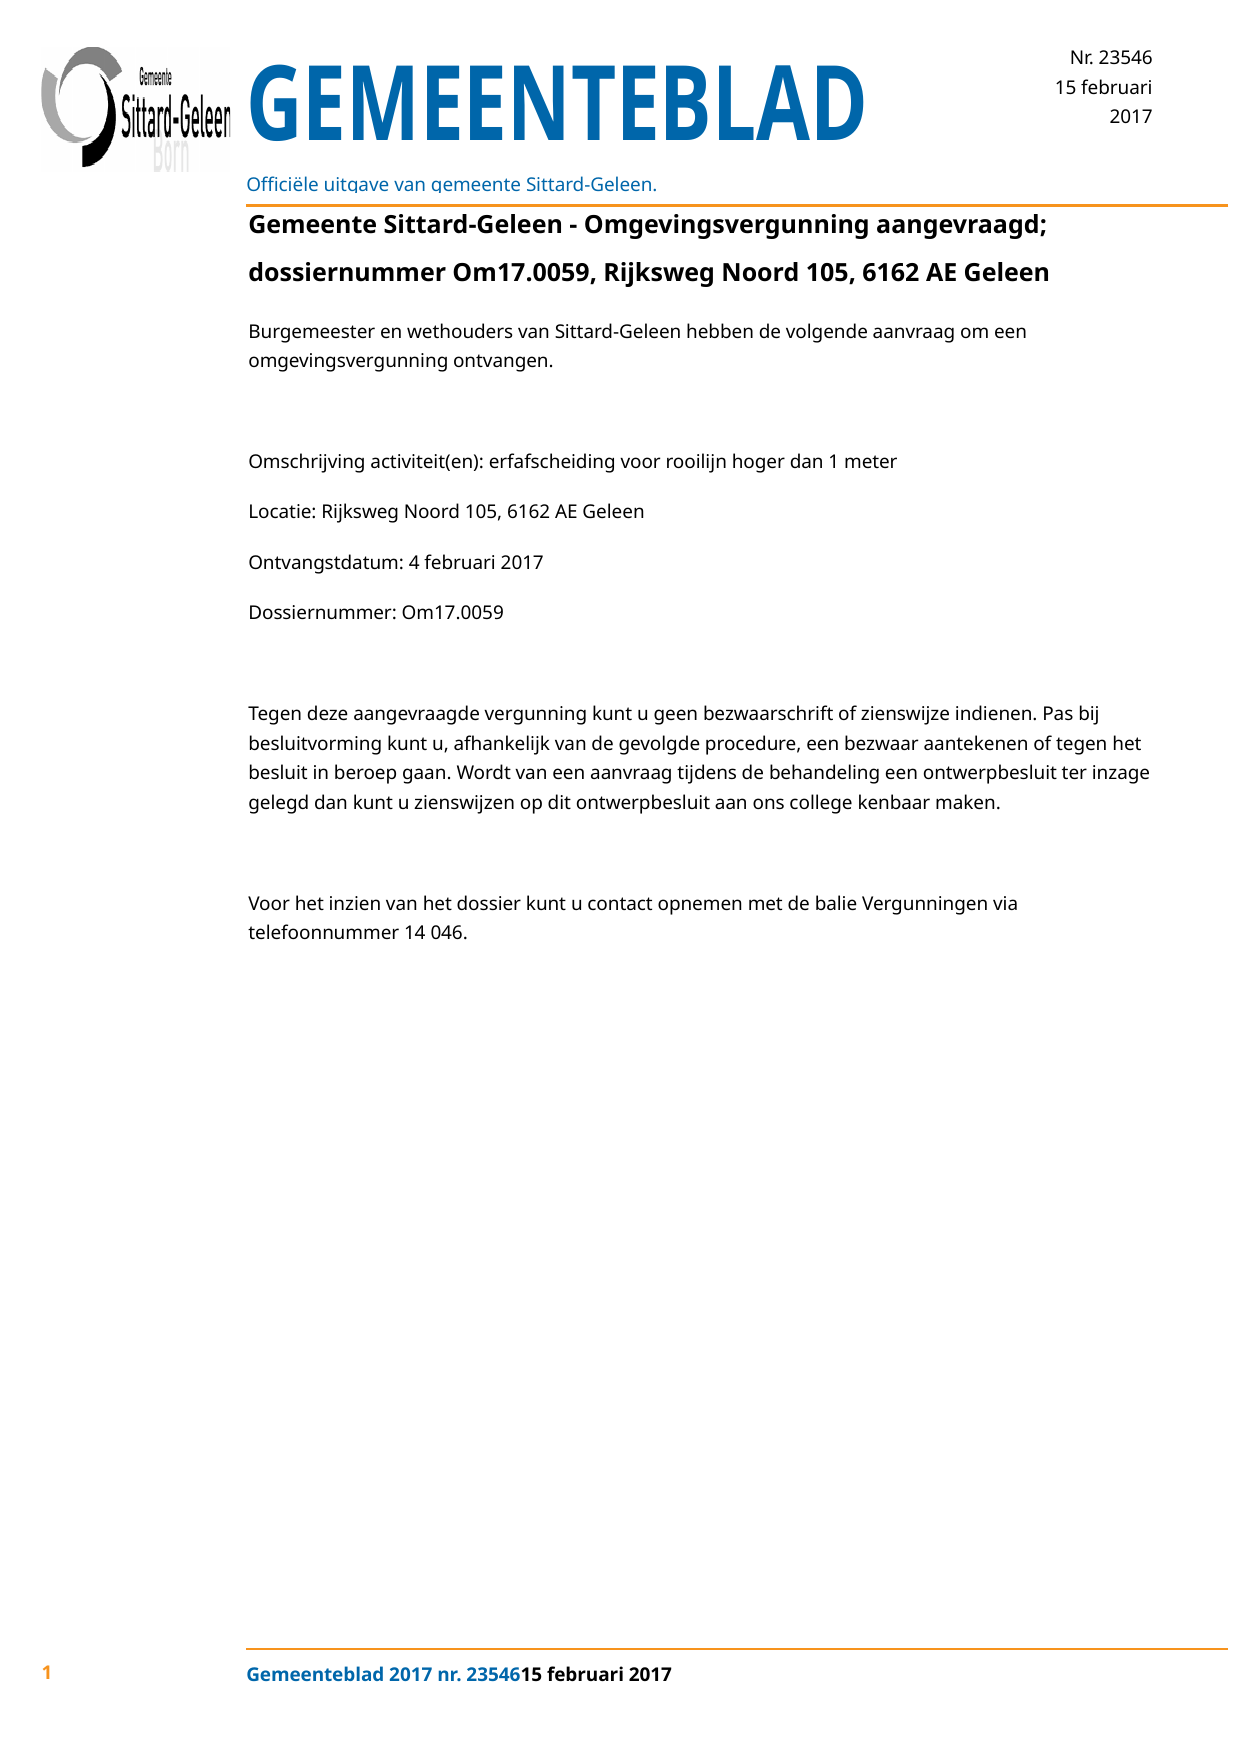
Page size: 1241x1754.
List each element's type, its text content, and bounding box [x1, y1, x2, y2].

text Omschrijving activiteit(en): erfafscheiding voor rooilijn hoger dan 1 meter [248, 448, 1152, 474]
text Tegen deze aangevraagde vergunning kunt u geen bezwaarschrift of zienswijze indienen. Pas bij besluitvorming kunt u, afhankelijk van de gevolgde procedure, een bezwaar aantekenen of tegen het besluit in beroep gaan. Wordt van een aanvraag tijdens de behandeling een ontwerpbesluit ter inzage gelegd dan kunt u zienswijzen op dit ontwerpbesluit aan ons college kenbaar maken. [248, 700, 1152, 815]
text Ontvangstdatum: 4 februari 2017 [248, 549, 1152, 575]
text Locatie: Rijksweg Noord 105, 6162 AE Geleen [248, 499, 1152, 524]
text Gemeente Sittard-Geleen - Omgevingsvergunning aangevraagd; dossiernummer Om17.0059, Rijksweg Noord 105, 6162 AE Geleen [248, 207, 1152, 288]
picture [41, 47, 231, 172]
text Voor het inzien van het dossier kunt u contact opnemen met de balie Vergunningen via telefoonnummer 14 046. [248, 890, 1152, 945]
text Burgemeester en wethouders van Sittard-Geleen hebben de volgende aanvraag om een omgevingsvergunning ontvangen. [248, 318, 1152, 373]
text Dossiernummer: Om17.0059 [248, 599, 1152, 625]
